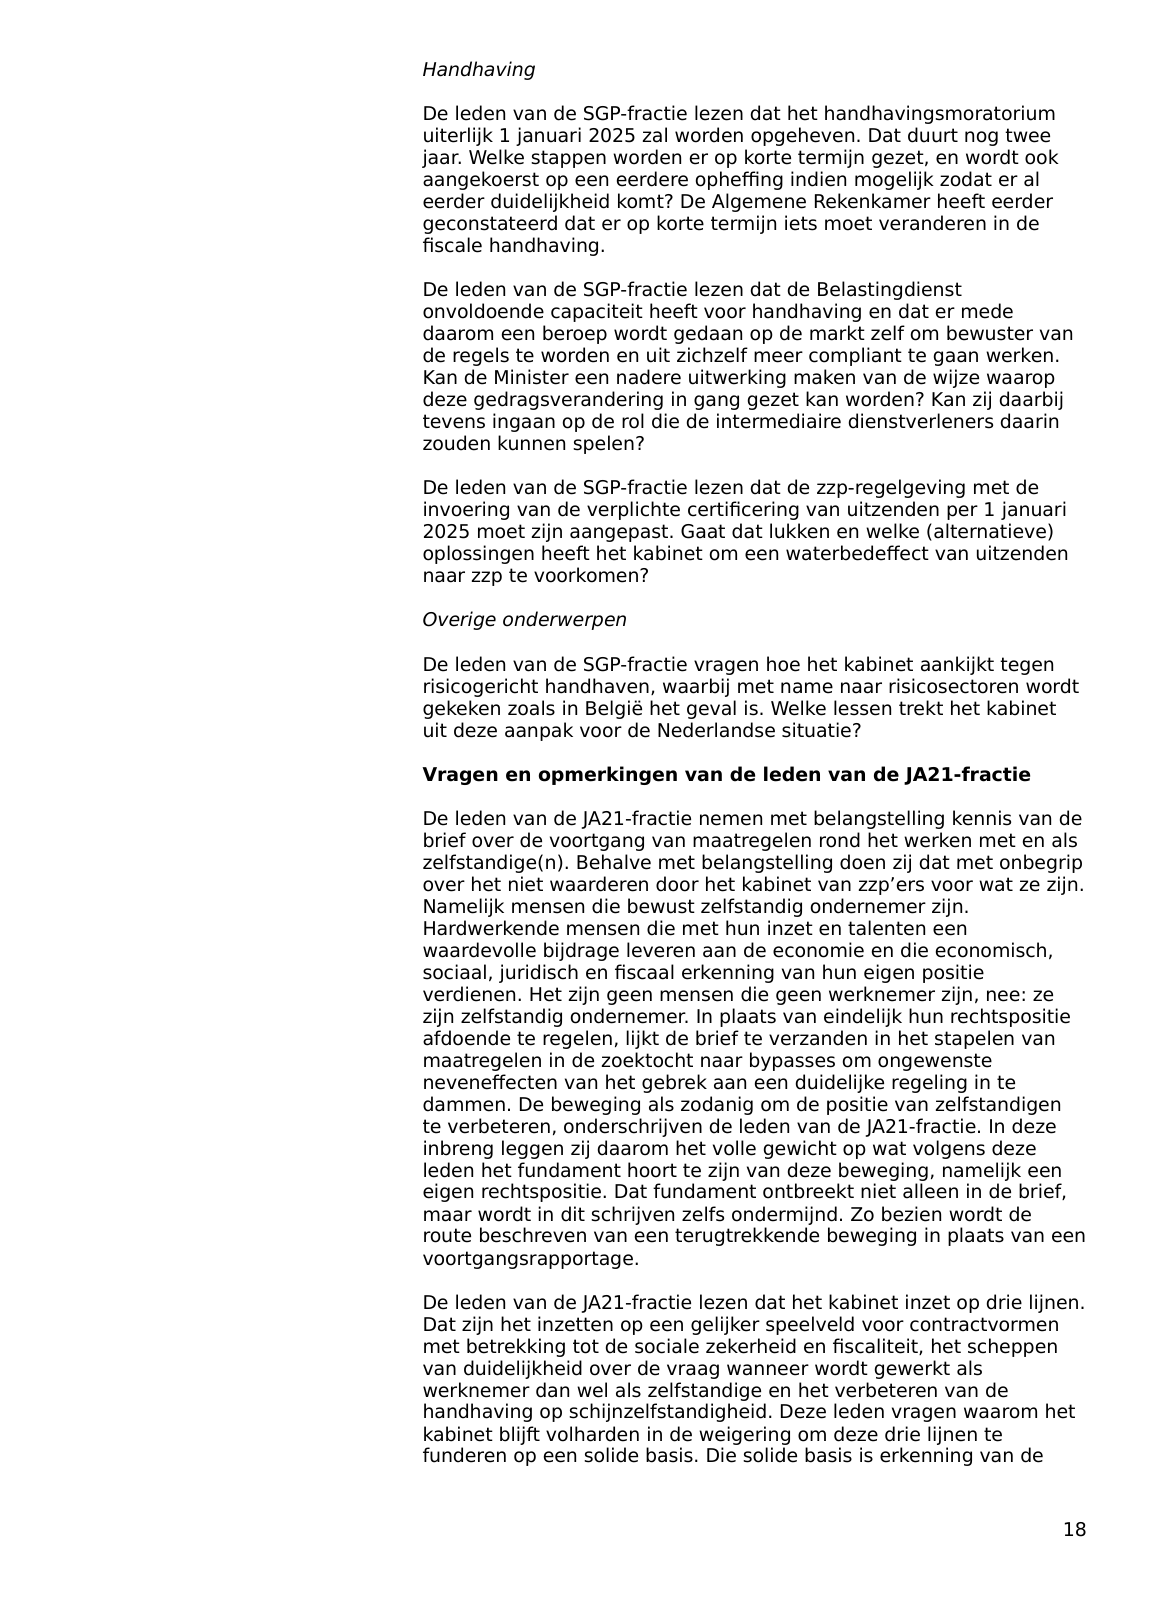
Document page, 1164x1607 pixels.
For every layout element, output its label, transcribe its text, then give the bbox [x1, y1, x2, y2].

text De leden van de SGP-fractie lezen dat de Belastingdienst onvoldoende capaciteit heeft voor handhaving en dat er mede daarom een beroep wordt gedaan op de markt zelf om bewuster van de regels te worden en uit zichzelf meer compliant te gaan werken. Kan de Minister een nadere uitwerking maken van de wijze waarop deze gedragsverandering in gang gezet kan worden? Kan zij daarbij tevens ingaan op de rol die de intermediaire dienstverleners daarin zouden kunnen spelen? [422, 279, 1087, 455]
text De leden van de JA21-fractie nemen met belangstelling kennis van de brief over de voortgang van maatregelen rond het werken met en als zelfstandige(n). Behalve met belangstelling doen zij dat met onbegrip over het niet waarderen door het kabinet van zzp’ers voor wat ze zijn. Namelijk mensen die bewust zelfstandig ondernemer zijn. Hardwerkende mensen die met hun inzet en talenten een waardevolle bijdrage leveren aan de economie en die economisch, sociaal, juridisch en fiscaal erkenning van hun eigen positie verdienen. Het zijn geen mensen die geen werknemer zijn, nee: ze zijn zelfstandig ondernemer. In plaats van eindelijk hun rechtspositie afdoende te regelen, lijkt de brief te verzanden in het stapelen van maatregelen in de zoektocht naar bypasses om ongewenste neveneffecten van het gebrek aan een duidelijke regeling in te dammen. De beweging als zodanig om de positie van zelfstandigen te verbeteren, onderschrijven de leden van de JA21-fractie. In deze inbreng leggen zij daarom het volle gewicht op wat volgens deze leden het fundament hoort te zijn van deze beweging, namelijk een eigen rechtspositie. Dat fundament ontbreekt niet alleen in de brief, maar wordt in dit schrijven zelfs ondermijnd. Zo bezien wordt de route beschreven van een terugtrekkende beweging in plaats van een voortgangsrapportage. [422, 808, 1087, 1269]
text De leden van de SGP-fractie vragen hoe het kabinet aankijkt tegen risicogericht handhaven, waarbij met name naar risicosectoren wordt gekeken zoals in België het geval is. Welke lessen trekt het kabinet uit deze aanpak voor de Nederlandse situatie? [422, 653, 1087, 741]
subtitle Handhaving [422, 59, 1087, 81]
subtitle Overige onderwerpen [422, 609, 1087, 631]
text De leden van de SGP-fractie lezen dat het handhavingsmoratorium uiterlijk 1 januari 2025 zal worden opgeheven. Dat duurt nog twee jaar. Welke stappen worden er op korte termijn gezet, en wordt ook aangekoerst op een eerdere opheffing indien mogelijk zodat er al eerder duidelijkheid komt? De Algemene Rekenkamer heeft eerder geconstateerd dat er op korte termijn iets moet veranderen in de fiscale handhaving. [422, 103, 1087, 257]
subtitle Vragen en opmerkingen van de leden van de JA21-fractie [422, 764, 1087, 786]
text De leden van de SGP-fractie lezen dat de zzp-regelgeving met de invoering van de verplichte certificering van uitzenden per 1 januari 2025 moet zijn aangepast. Gaat dat lukken en welke (alternatieve) oplossingen heeft het kabinet om een waterbedeffect van uitzenden naar zzp te voorkomen? [422, 477, 1087, 587]
text De leden van de JA21-fractie lezen dat het kabinet inzet op drie lijnen. Dat zijn het inzetten op een gelijker speelveld voor contractvormen met betrekking tot de sociale zekerheid en fiscaliteit, het scheppen van duidelijkheid over de vraag wanneer wordt gewerkt als werknemer dan wel als zelfstandige en het verbeteren van de handhaving op schijnzelfstandigheid. Deze leden vragen waarom het kabinet blijft volharden in de weigering om deze drie lijnen te funderen op een solide basis. Die solide basis is erkenning van de [422, 1292, 1087, 1467]
